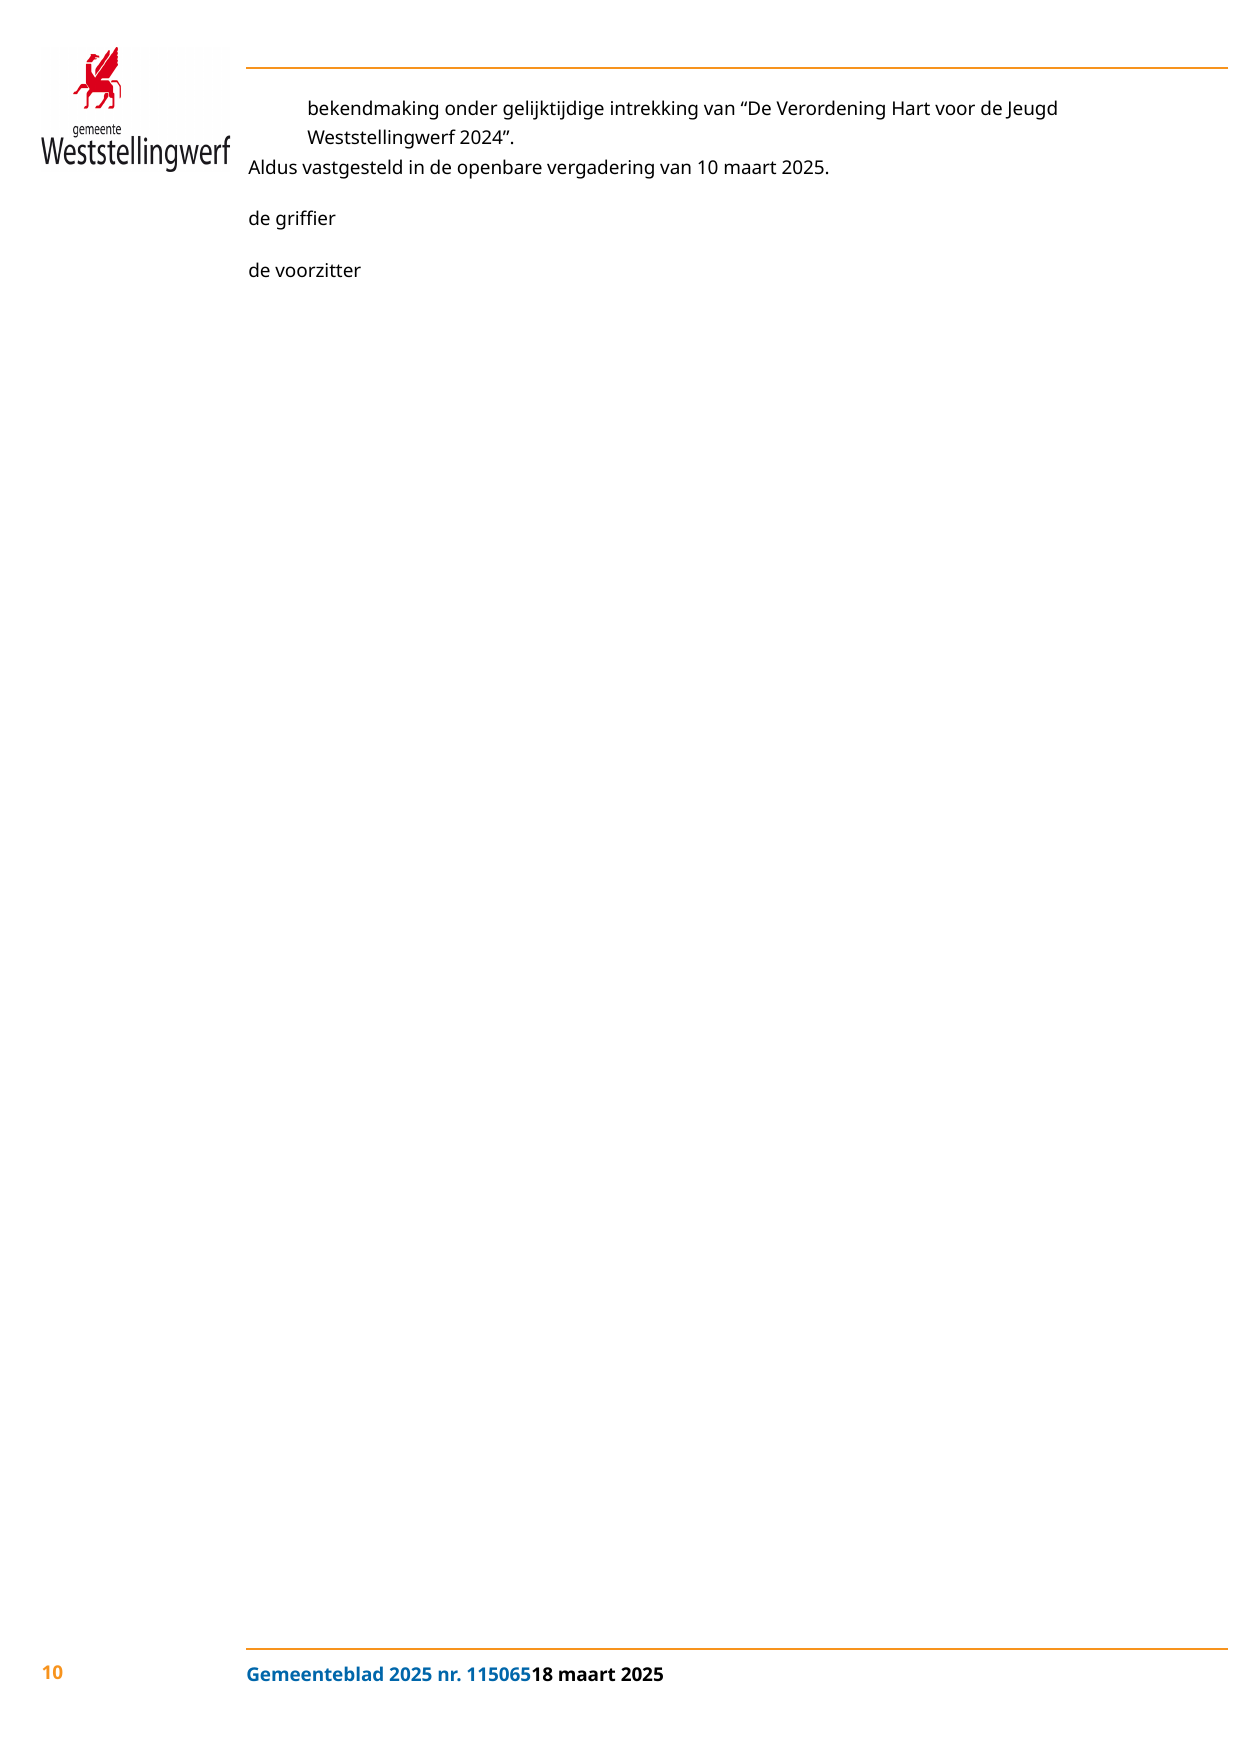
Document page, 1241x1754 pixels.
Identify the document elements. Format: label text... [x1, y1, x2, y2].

list bekendmaking onder gelijktijdige intrekking van “De Verordening Hart voor de Jeugd Weststellingwerf 2024”. [248, 95, 1152, 150]
picture [41, 47, 231, 172]
text Aldus vastgesteld in de openbare vergadering van 10 maart 2025. [248, 154, 1152, 180]
text de voorzitter [248, 257, 1152, 283]
text de griffier [248, 205, 1152, 231]
